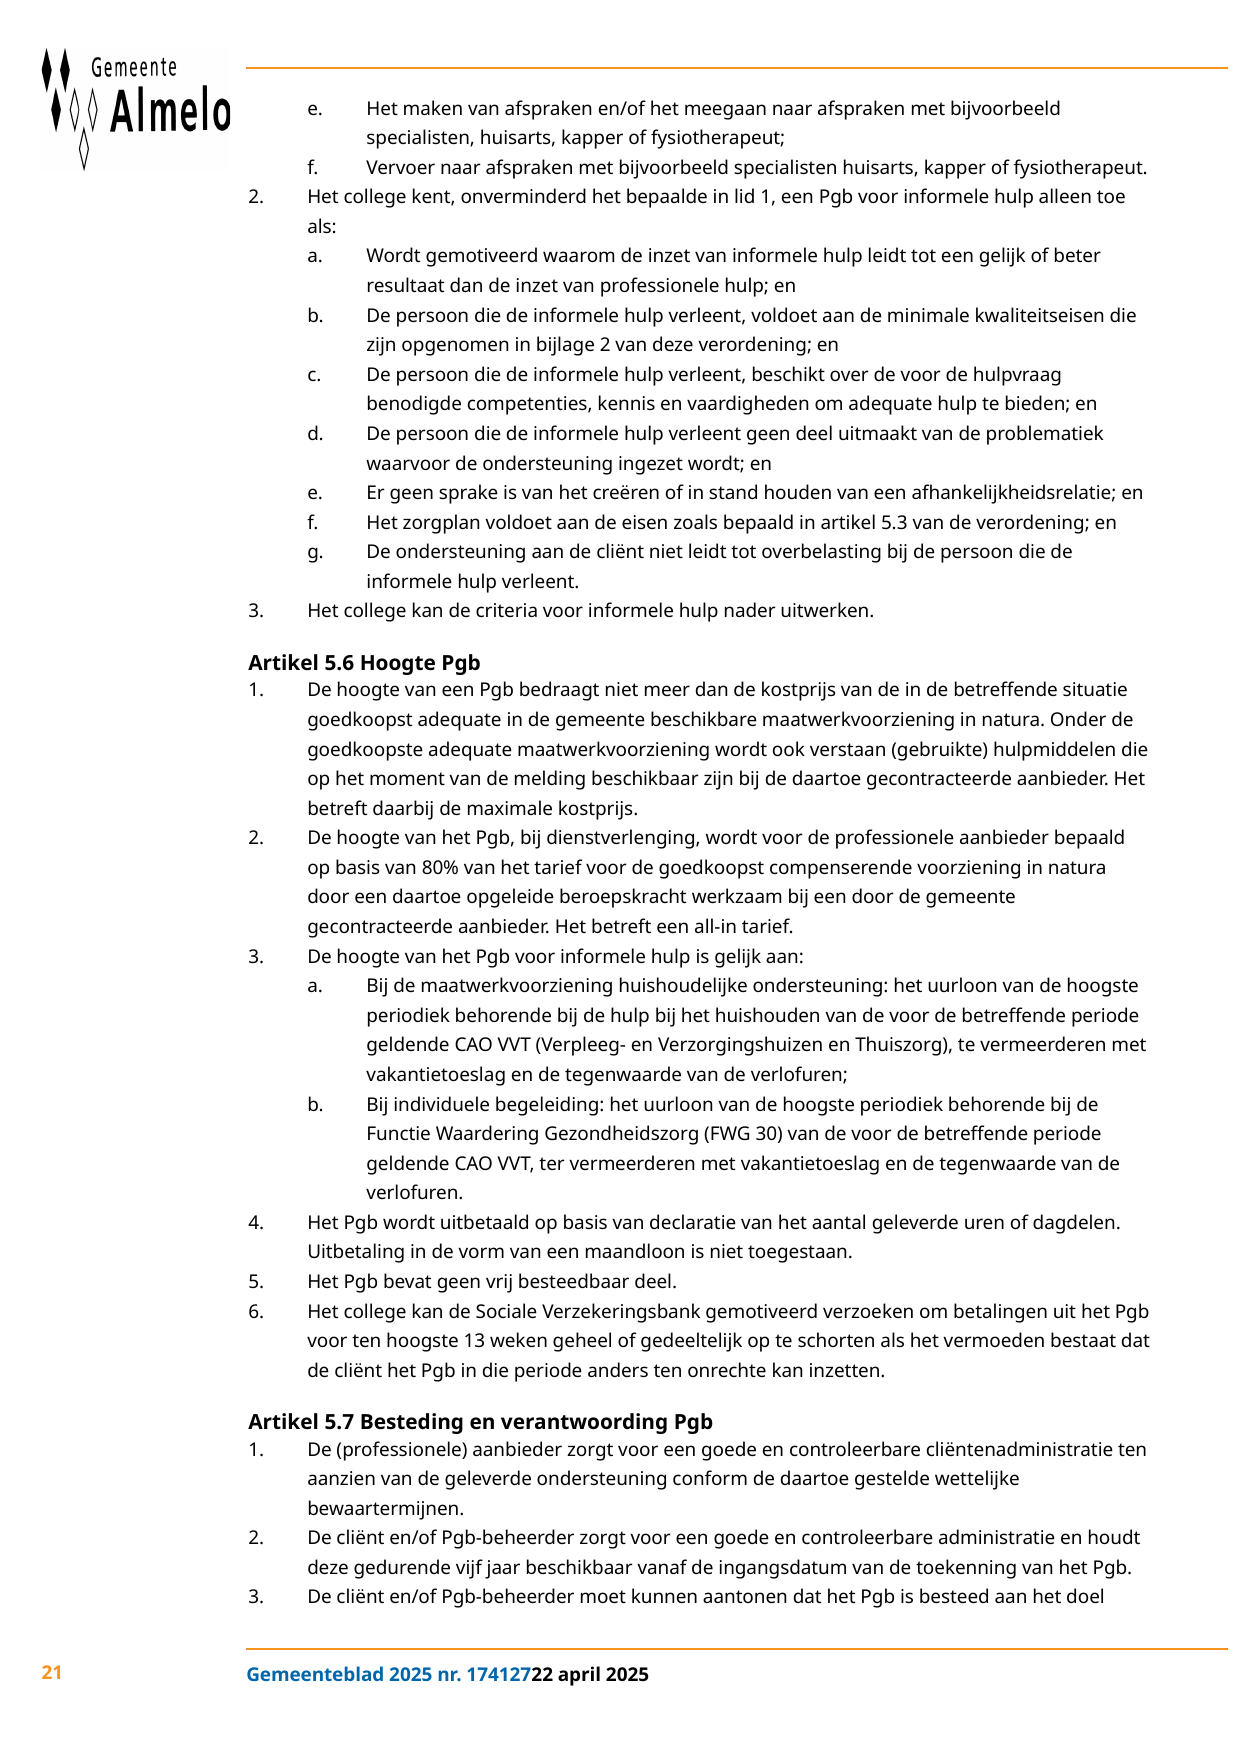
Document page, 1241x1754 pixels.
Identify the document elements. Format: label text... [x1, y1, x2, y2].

list Het Pgb wordt uitbetaald op basis van declaratie van het aantal geleverde uren of dagdelen. Uitbetaling in de vorm van een maandloon is niet toegestaan. [248, 1209, 1152, 1264]
list Vervoer naar afspraken met bijvoorbeeld specialisten huisarts, kapper of fysiotherapeut. [307, 154, 1152, 180]
list Het maken van afspraken en/of het meegaan naar afspraken met bijvoorbeeld specialisten, huisarts, kapper of fysiotherapeut; [307, 95, 1152, 150]
list Het college kan de criteria voor informele hulp nader uitwerken. [248, 598, 1152, 623]
list De persoon die de informele hulp verleent geen deel uitmaakt van de problematiek waarvoor de ondersteuning ingezet wordt; en [307, 420, 1152, 476]
list De hoogte van een Pgb bedraagt niet meer dan de kostprijs van de in de betreffende situatie goedkoopst adequate in de gemeente beschikbare maatwerkvoorziening in natura. Onder de goedkoopste adequate maatwerkvoorziening wordt ook verstaan (gebruikte) hulpmiddelen die op het moment van de melding beschikbaar zijn bij de daartoe gecontracteerde aanbieder. Het betreft daarbij de maximale kostprijs. [248, 677, 1152, 821]
list De cliënt en/of Pgb-beheerder zorgt voor een goede en controleerbare administratie en houdt deze gedurende vijf jaar beschikbaar vanaf de ingangsdatum van de toekenning van het Pgb. [248, 1524, 1152, 1580]
list Wordt gemotiveerd waarom de inzet van informele hulp leidt tot een gelijk of beter resultaat dan de inzet van professionele hulp; en [307, 243, 1152, 298]
list De hoogte van het Pgb, bij dienstverlenging, wordt voor de professionele aanbieder bepaald op basis van 80% van het tarief voor de goedkoopst compenserende voorziening in natura door een daartoe opgeleide beroepskracht werkzaam bij een door de gemeente gecontracteerde aanbieder. Het betreft een all-in tarief. [248, 824, 1152, 939]
list Bij individuele begeleiding: het uurloon van de hoogste periodiek behorende bij de Functie Waardering Gezondheidszorg (FWG 30) van de voor de betreffende periode geldende CAO VVT, ter vermeerderen met vakantietoeslag en de tegenwaarde van de verlofuren. [307, 1091, 1152, 1205]
list Er geen sprake is van het creëren of in stand houden van een afhankelijkheidsrelatie; en [307, 479, 1152, 505]
list De persoon die de informele hulp verleent, voldoet aan de minimale kwaliteitseisen die zijn opgenomen in bijlage 2 van deze verordening; en [307, 302, 1152, 357]
text Artikel 5.7 Besteding en verantwoording Pgb [248, 1407, 1152, 1436]
list De cliënt en/of Pgb-beheerder moet kunnen aantonen dat het Pgb is besteed aan het doel [248, 1584, 1152, 1609]
list Bij de maatwerkvoorziening huishoudelijke ondersteuning: het uurloon van de hoogste periodiek behorende bij de hulp bij het huishouden van de voor de betreffende periode geldende CAO VVT (Verpleeg- en Verzorgingshuizen en Thuiszorg), te vermeerderen met vakantietoeslag en de tegenwaarde van de verlofuren; [307, 972, 1152, 1087]
list De ondersteuning aan de cliënt niet leidt tot overbelasting bij de persoon die de informele hulp verleent. [307, 538, 1152, 594]
list De hoogte van het Pgb voor informele hulp is gelijk aan: [248, 943, 1152, 968]
list Het college kan de Sociale Verzekeringsbank gemotiveerd verzoeken om betalingen uit het Pgb voor ten hoogste 13 weken geheel of gedeeltelijk op te schorten als het vermoeden bestaat dat de cliënt het Pgb in die periode anders ten onrechte kan inzetten. [248, 1298, 1152, 1383]
list Het zorgplan voldoet aan de eisen zoals bepaald in artikel 5.3 van de verordening; en [307, 509, 1152, 535]
list De persoon die de informele hulp verleent, beschikt over de voor de hulpvraag benodigde competenties, kennis en vaardigheden om adequate hulp te bieden; en [307, 361, 1152, 416]
picture [41, 47, 231, 172]
text Artikel 5.6 Hoogte Pgb [248, 648, 1152, 677]
list Het college kent, onverminderd het bepaalde in lid 1, een Pgb voor informele hulp alleen toe als: [248, 183, 1152, 239]
list De (professionele) aanbieder zorgt voor een goede en controleerbare cliëntenadministratie ten aanzien van de geleverde ondersteuning conform de daartoe gestelde wettelijke bewaartermijnen. [248, 1436, 1152, 1521]
list Het Pgb bevat geen vrij besteedbaar deel. [248, 1268, 1152, 1294]
